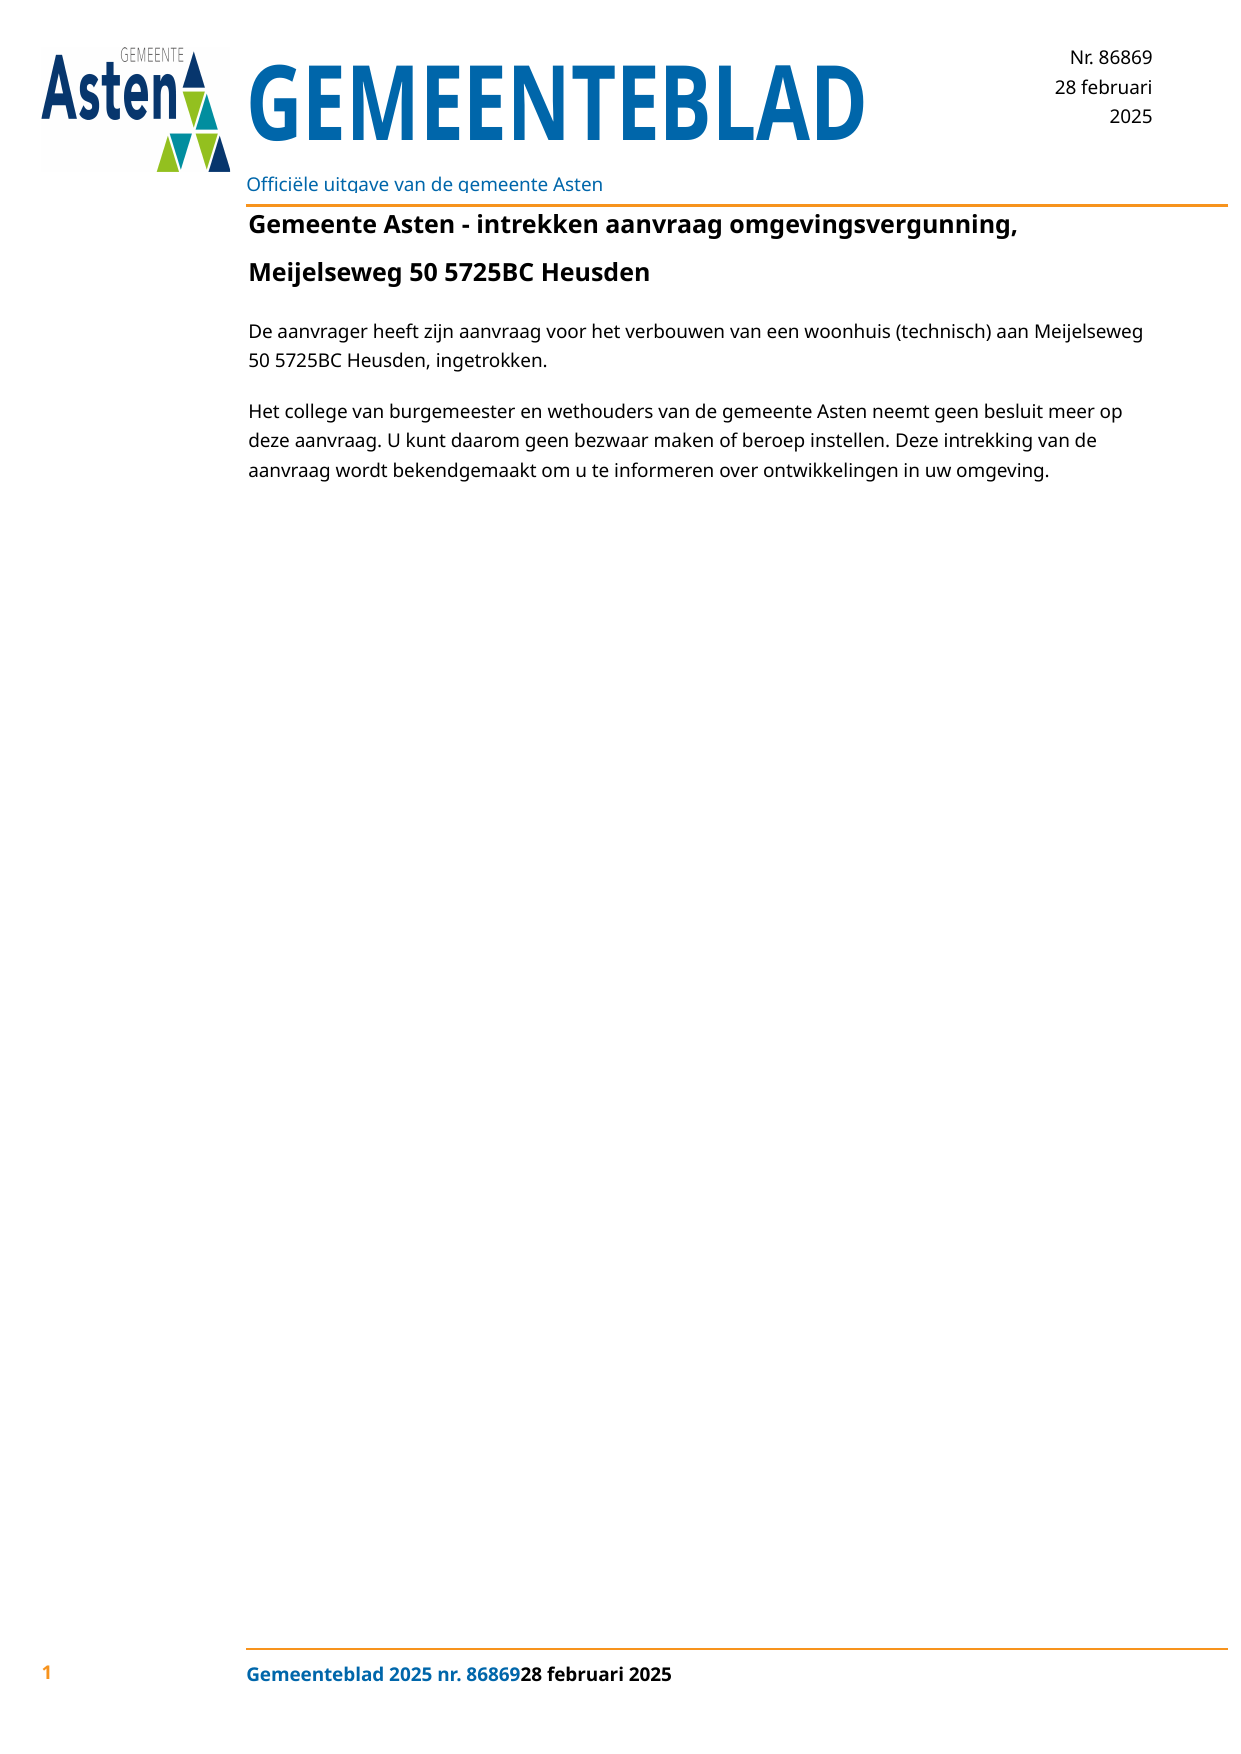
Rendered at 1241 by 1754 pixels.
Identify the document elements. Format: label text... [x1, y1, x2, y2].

text De aanvrager heeft zijn aanvraag voor het verbouwen van een woonhuis (technisch) aan Meijelseweg 50 5725BC Heusden, ingetrokken. [248, 318, 1152, 373]
text Gemeente Asten - intrekken aanvraag omgevingsvergunning, Meijelseweg 50 5725BC Heusden [248, 207, 1152, 288]
text Het college van burgemeester en wethouders van de gemeente Asten neemt geen besluit meer op deze aanvraag. U kunt daarom geen bezwaar maken of beroep instellen. Deze intrekking van de aanvraag wordt bekendgemaakt om u te informeren over ontwikkelingen in uw omgeving. [248, 398, 1152, 483]
picture [41, 47, 231, 172]
